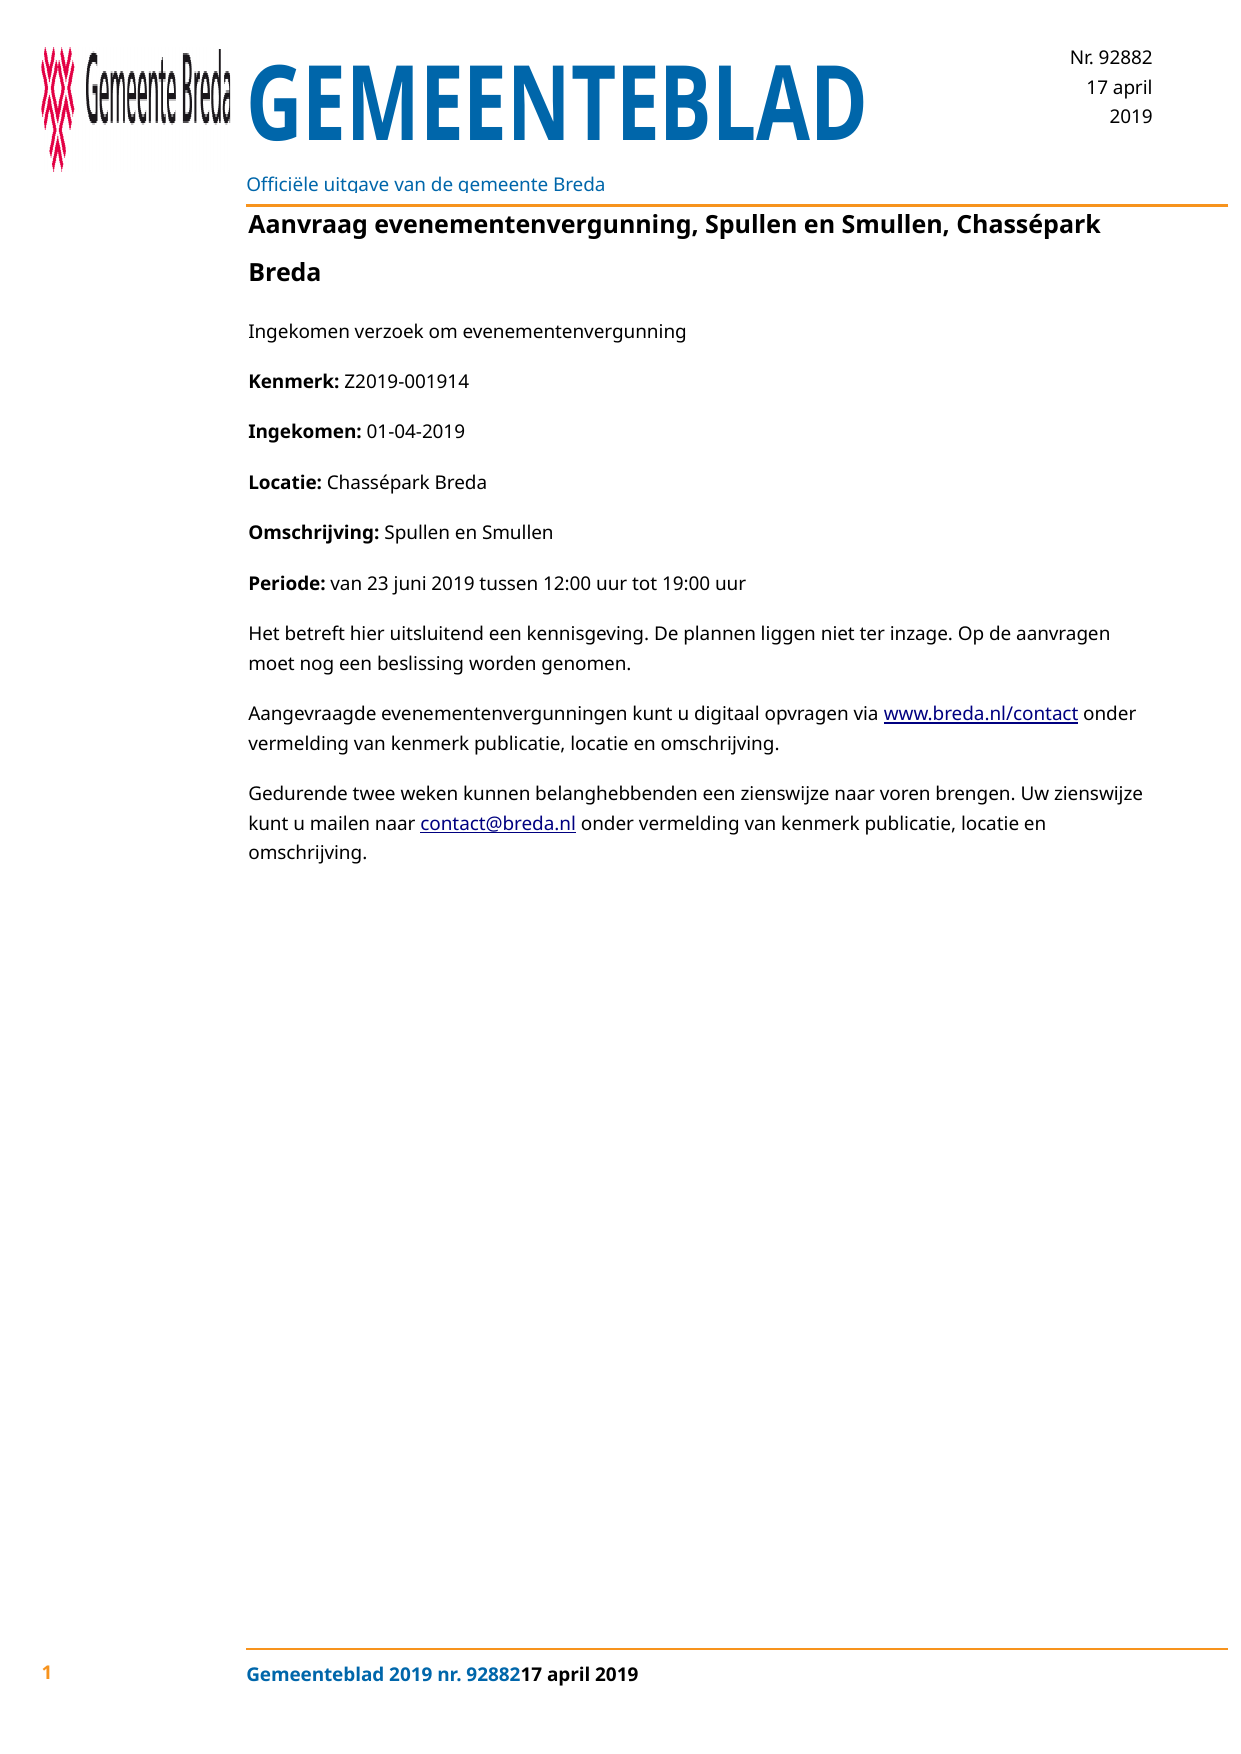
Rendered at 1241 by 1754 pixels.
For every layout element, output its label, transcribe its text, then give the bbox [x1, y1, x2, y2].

text Locatie: Chassépark Breda [248, 469, 1152, 495]
text Gedurende twee weken kunnen belanghebbenden een zienswijze naar voren brengen. Uw zienswijze kunt u mailen naar contact@breda.nl onder vermelding van kenmerk publicatie, locatie en omschrijving. [248, 780, 1152, 865]
picture [41, 47, 231, 172]
text Omschrijving: Spullen en Smullen [248, 519, 1152, 545]
text Periode: van 23 juni 2019 tussen 12:00 uur tot 19:00 uur [248, 570, 1152, 596]
text Aanvraag evenementenvergunning, Spullen en Smullen, Chassépark Breda [248, 207, 1152, 288]
text Aangevraagde evenementenvergunningen kunt u digitaal opvragen via www.breda.nl/contact onder vermelding van kenmerk publicatie, locatie en omschrijving. [248, 700, 1152, 756]
text Ingekomen: 01-04-2019 [248, 419, 1152, 444]
text Het betreft hier uitsluitend een kennisgeving. De plannen liggen niet ter inzage. Op de aanvragen moet nog een beslissing worden genomen. [248, 620, 1152, 676]
text Ingekomen verzoek om evenementenvergunning [248, 318, 1152, 344]
text Kenmerk: Z2019-001914 [248, 368, 1152, 394]
